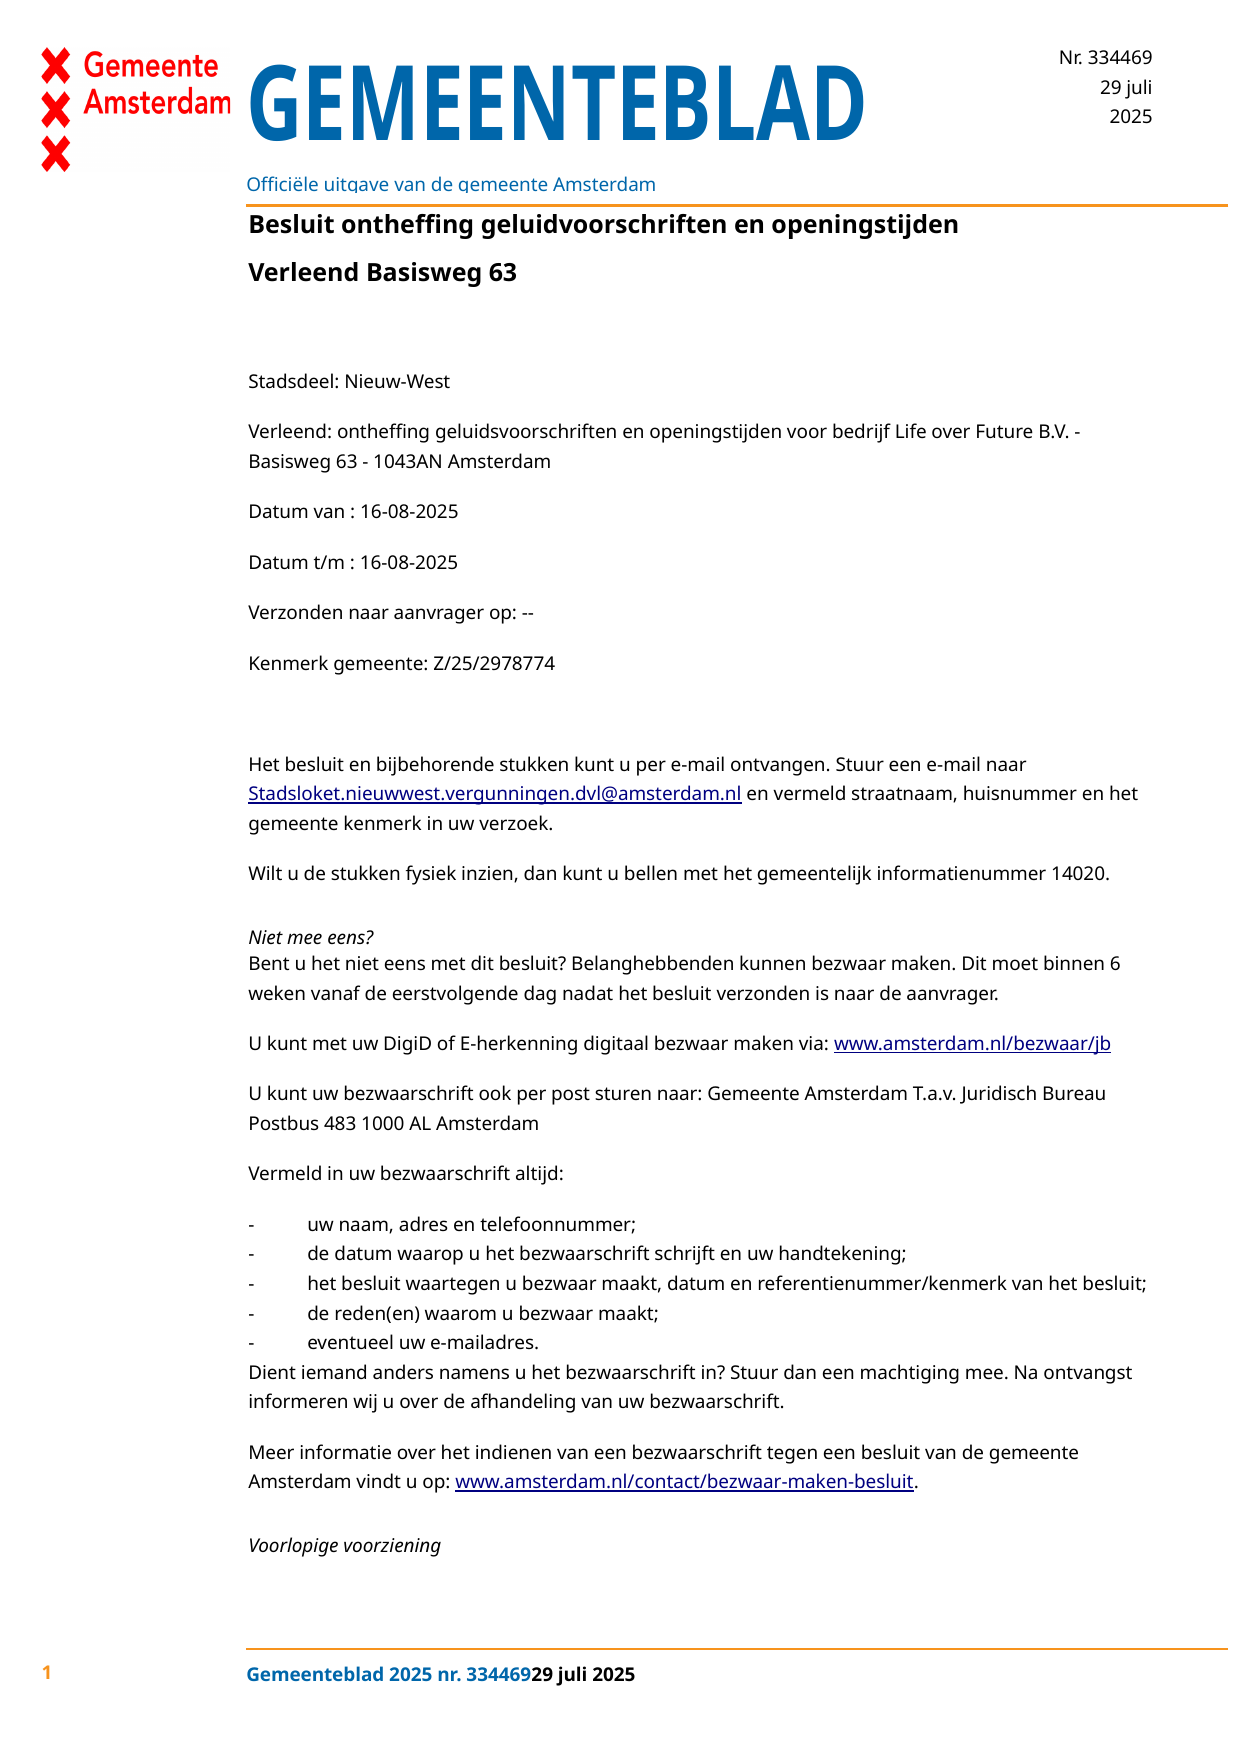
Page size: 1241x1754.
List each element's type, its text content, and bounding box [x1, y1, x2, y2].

list de datum waarop u het bezwaarschrift schrijft en uw handtekening; [248, 1241, 1152, 1266]
list eventueel uw e-mailadres. [248, 1329, 1152, 1355]
picture [41, 47, 231, 172]
text Verzonden naar aanvrager op: -- [248, 599, 1152, 625]
text Voorlopige voorziening [248, 1532, 1152, 1558]
text Besluit ontheffing geluidvoorschriften en openingstijden Verleend Basisweg 63 [248, 207, 1152, 288]
text Het besluit en bijbehorende stukken kunt u per e-mail ontvangen. Stuur een e-mail naar Stadsloket.nieuwwest.vergunningen.dvl@amsterdam.nl en vermeld straatnaam, huisnummer en het gemeente kenmerk in uw verzoek. [248, 751, 1152, 836]
text Meer informatie over het indienen van een bezwaarschrift tegen een besluit van de gemeente Amsterdam vindt u op: www.amsterdam.nl/contact/bezwaar-maken-besluit. [248, 1439, 1152, 1494]
text U kunt met uw DigiD of E-herkenning digitaal bezwaar maken via: www.amsterdam.nl/bezwaar/jb [248, 1030, 1152, 1056]
text Dient iemand anders namens u het bezwaarschrift in? Stuur dan een machtiging mee. Na ontvangst informeren wij u over de afhandeling van uw bezwaarschrift. [248, 1359, 1152, 1414]
text Wilt u de stukken fysiek inzien, dan kunt u bellen met het gemeentelijk informatienummer 14020. [248, 860, 1152, 886]
text Bent u het niet eens met dit besluit? Belanghebbenden kunnen bezwaar maken. Dit moet binnen 6 weken vanaf de eerstvolgende dag nadat het besluit verzonden is naar de aanvrager. [248, 950, 1152, 1005]
text U kunt uw bezwaarschrift ook per post sturen naar: Gemeente Amsterdam T.a.v. Juridisch Bureau Postbus 483 1000 AL Amsterdam [248, 1081, 1152, 1136]
text Datum t/m : 16-08-2025 [248, 549, 1152, 575]
text Vermeld in uw bezwaarschrift altijd: [248, 1161, 1152, 1186]
text Kenmerk gemeente: Z/25/2978774 [248, 650, 1152, 676]
list het besluit waartegen u bezwaar maakt, datum en referentienummer/kenmerk van het besluit; [248, 1270, 1152, 1296]
text Verleend: ontheffing geluidsvoorschriften en openingstijden voor bedrijf Life over Future B.V. - Basisweg 63 - 1043AN Amsterdam [248, 419, 1152, 474]
list de reden(en) waarom u bezwaar maakt; [248, 1300, 1152, 1325]
list uw naam, adres en telefoonnummer; [248, 1211, 1152, 1237]
text Niet mee eens? [248, 924, 1152, 950]
text Stadsdeel: Nieuw-West [248, 368, 1152, 394]
text Datum van : 16-08-2025 [248, 499, 1152, 524]
